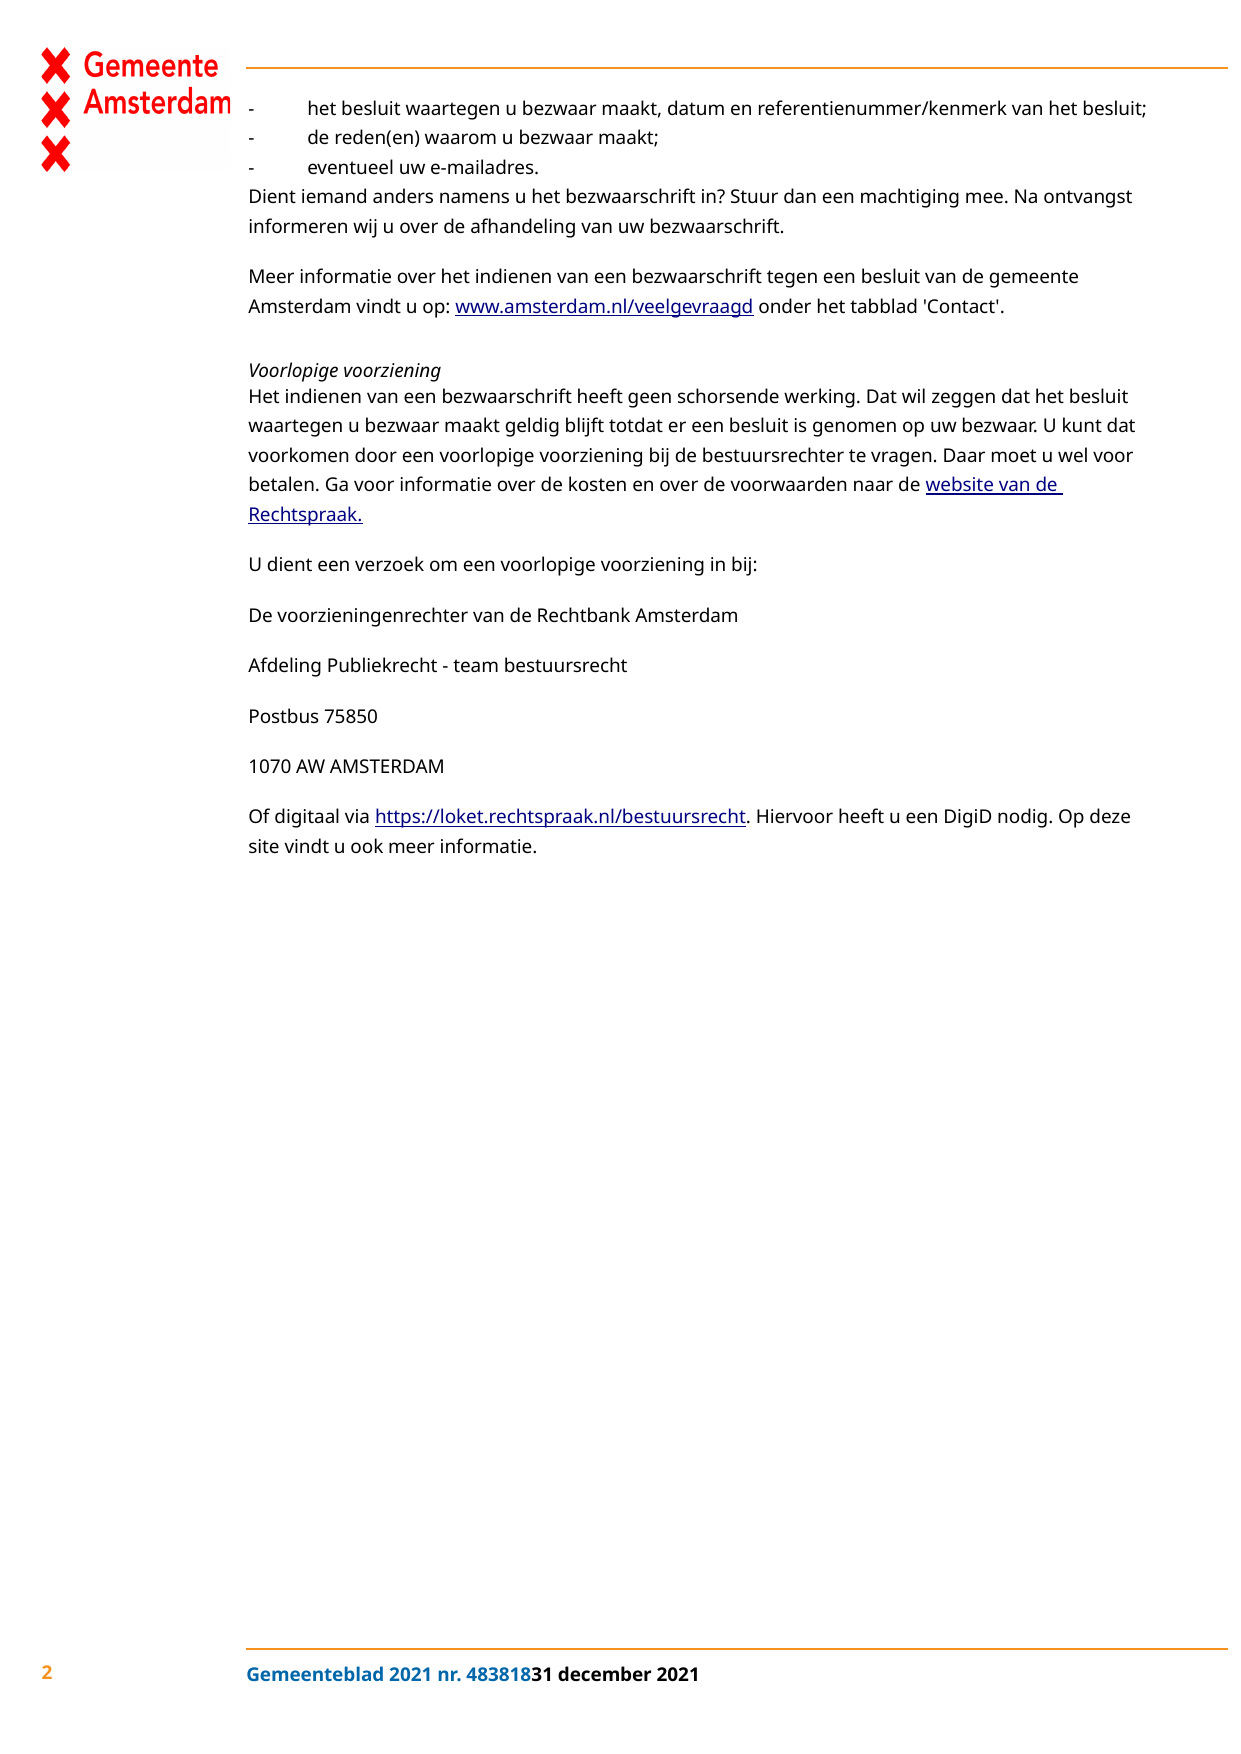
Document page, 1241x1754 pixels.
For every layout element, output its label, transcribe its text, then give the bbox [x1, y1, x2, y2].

text Postbus 75850 [248, 703, 1152, 728]
text De voorzieningenrechter van de Rechtbank Amsterdam [248, 602, 1152, 628]
text U dient een verzoek om een voorlopige voorziening in bij: [248, 552, 1152, 577]
text Afdeling Publiekrecht - team bestuursrecht [248, 652, 1152, 678]
text Dient iemand anders namens u het bezwaarschrift in? Stuur dan een machtiging mee. Na ontvangst informeren wij u over de afhandeling van uw bezwaarschrift. [248, 183, 1152, 239]
text Het indienen van een bezwaarschrift heeft geen schorsende werking. Dat wil zeggen dat het besluit waartegen u bezwaar maakt geldig blijft totdat er een besluit is genomen op uw bezwaar. U kunt dat voorkomen door een voorlopige voorziening bij de bestuursrechter te vragen. Daar moet u wel voor betalen. Ga voor informatie over de kosten en over de voorwaarden naar de website van de Rechtspraak. [248, 383, 1152, 527]
text Voorlopige voorziening [248, 357, 1152, 383]
list de reden(en) waarom u bezwaar maakt; [248, 124, 1152, 150]
text Of digitaal via https://loket.rechtspraak.nl/bestuursrecht. Hiervoor heeft u een DigiD nodig. Op deze site vindt u ook meer informatie. [248, 804, 1152, 859]
text 1070 AW AMSTERDAM [248, 753, 1152, 779]
picture [41, 47, 231, 172]
text Meer informatie over het indienen van een bezwaarschrift tegen een besluit van de gemeente Amsterdam vindt u op: www.amsterdam.nl/veelgevraagd onder het tabblad 'Contact'. [248, 263, 1152, 319]
list eventueel uw e-mailadres. [248, 154, 1152, 180]
list het besluit waartegen u bezwaar maakt, datum en referentienummer/kenmerk van het besluit; [248, 95, 1152, 121]
